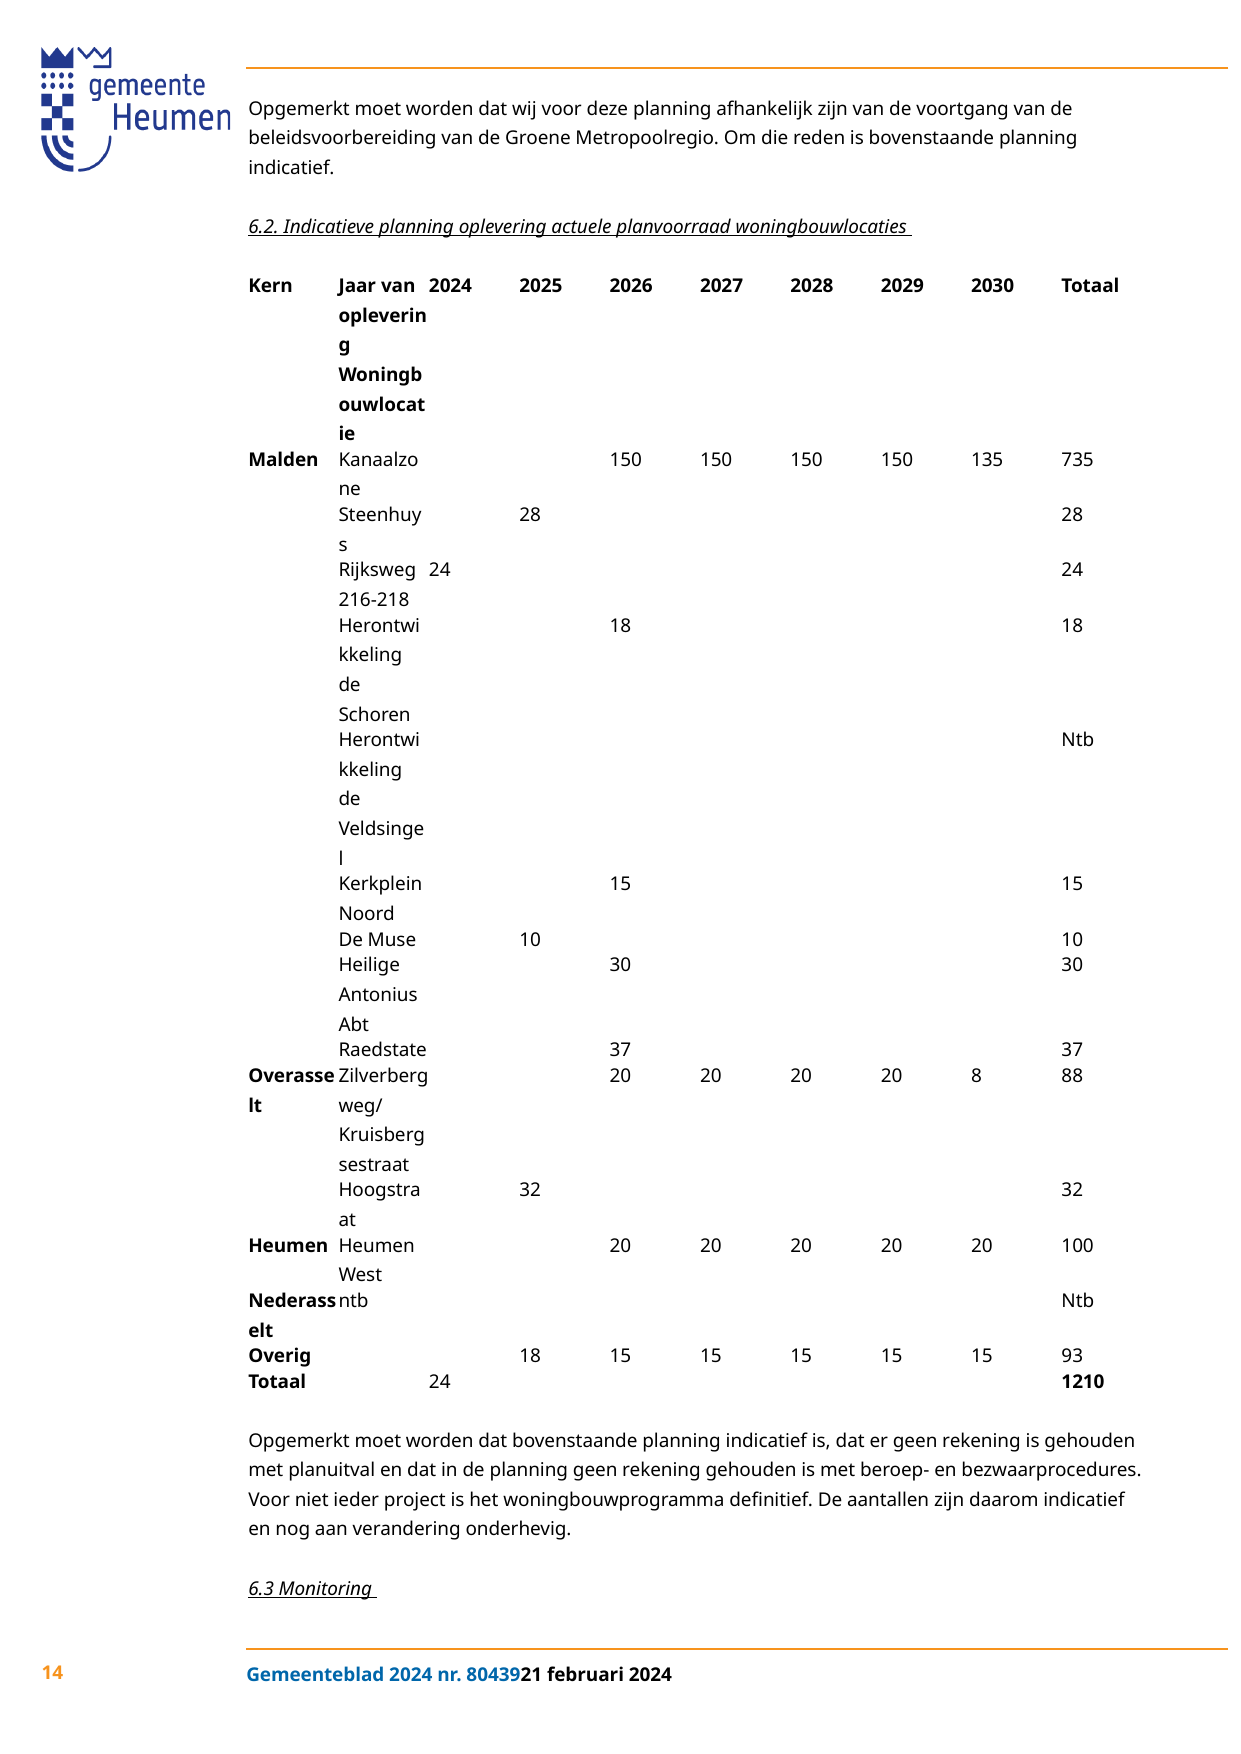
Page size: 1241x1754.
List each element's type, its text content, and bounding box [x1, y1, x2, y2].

table_cell [700, 1368, 790, 1394]
table_header 2024 [429, 273, 519, 446]
table_cell Kerkplein Noord [338, 871, 429, 926]
table_cell [881, 1368, 971, 1394]
table_cell 735 [1061, 446, 1152, 501]
table_cell [248, 1177, 338, 1232]
table_cell [881, 926, 971, 952]
table_cell Heilige Antonius Abt [338, 952, 429, 1036]
table_cell [881, 557, 971, 612]
table_header 2027 [700, 273, 790, 446]
table_cell [881, 871, 971, 926]
table_cell Herontwikkeling de Veldsingel [338, 726, 429, 871]
table_cell [429, 926, 519, 952]
table_cell [881, 1036, 971, 1062]
table_cell Overasselt [248, 1062, 338, 1177]
table_cell 150 [700, 446, 790, 501]
table_cell 15 [700, 1343, 790, 1368]
table_cell 150 [609, 446, 700, 501]
table_header 2028 [790, 273, 881, 446]
table_cell 18 [519, 1343, 609, 1368]
table_cell [790, 926, 881, 952]
table_header Totaal [1061, 273, 1152, 446]
table_cell [971, 1368, 1061, 1394]
table_cell [519, 1232, 609, 1287]
table_cell [790, 726, 881, 871]
table_cell [609, 557, 700, 612]
table_cell 8 [971, 1062, 1061, 1177]
table_cell ntb [338, 1287, 429, 1343]
table_cell [429, 1062, 519, 1177]
table_cell Raedstate [338, 1036, 429, 1062]
table_cell [429, 446, 519, 501]
table_cell [429, 1287, 519, 1343]
table_header 2025 [519, 273, 609, 446]
table_cell Nederasselt [248, 1287, 338, 1343]
table_cell 93 [1061, 1343, 1152, 1368]
table_cell 20 [790, 1062, 881, 1177]
table_cell [519, 1368, 609, 1394]
table_cell [248, 726, 338, 871]
table_cell [971, 1177, 1061, 1232]
table_cell [881, 726, 971, 871]
table_cell [700, 1287, 790, 1343]
table_cell [790, 871, 881, 926]
table_cell 30 [609, 952, 700, 1036]
table_cell [790, 501, 881, 557]
table_cell [248, 1036, 338, 1062]
table_cell [338, 1368, 429, 1394]
table_cell [790, 1287, 881, 1343]
table_cell De Muse [338, 926, 429, 952]
table_cell [790, 1036, 881, 1062]
table_cell 20 [609, 1062, 700, 1177]
table_cell Hoogstraat [338, 1177, 429, 1232]
table_cell 28 [519, 501, 609, 557]
table_cell Zilverbergweg/Kruisbergsestraat [338, 1062, 429, 1177]
table_cell [609, 1177, 700, 1232]
table_cell 24 [1061, 557, 1152, 612]
table_cell [429, 1232, 519, 1287]
table_cell [700, 926, 790, 952]
table_cell [790, 952, 881, 1036]
table_cell 100 [1061, 1232, 1152, 1287]
table_cell 24 [429, 557, 519, 612]
table_cell 20 [790, 1232, 881, 1287]
table_cell [790, 612, 881, 726]
table_cell 24 [429, 1368, 519, 1394]
table_cell [519, 726, 609, 871]
table_cell [881, 1287, 971, 1343]
table_cell 15 [609, 1343, 700, 1368]
table_cell 20 [971, 1232, 1061, 1287]
table_cell [429, 501, 519, 557]
table_cell [248, 871, 338, 926]
table_cell [971, 1287, 1061, 1343]
table_cell [971, 501, 1061, 557]
table_cell 20 [700, 1062, 790, 1177]
text 6.3 Monitoring [248, 1575, 1152, 1601]
table_cell 20 [881, 1232, 971, 1287]
table_cell [338, 1343, 429, 1368]
table_cell [971, 1036, 1061, 1062]
table_cell Steenhuys [338, 501, 429, 557]
table_cell Heumen [248, 1232, 338, 1287]
table_cell 32 [1061, 1177, 1152, 1232]
table_cell [700, 557, 790, 612]
table_cell 37 [609, 1036, 700, 1062]
table_cell [700, 1036, 790, 1062]
table_cell [429, 1343, 519, 1368]
table_cell Heumen West [338, 1232, 429, 1287]
table_cell 28 [1061, 501, 1152, 557]
table_cell 15 [881, 1343, 971, 1368]
table_cell 15 [609, 871, 700, 926]
table_cell [700, 952, 790, 1036]
table_cell [790, 1368, 881, 1394]
table_cell [700, 501, 790, 557]
table_cell [248, 612, 338, 726]
table_cell [429, 871, 519, 926]
table_cell [700, 1177, 790, 1232]
table_cell [971, 952, 1061, 1036]
table_cell 20 [609, 1232, 700, 1287]
picture [41, 47, 231, 172]
table_cell [971, 557, 1061, 612]
table_cell 15 [790, 1343, 881, 1368]
table_cell [519, 446, 609, 501]
table_cell Rijksweg 216-218 [338, 557, 429, 612]
table_cell [519, 1036, 609, 1062]
table_cell [609, 1287, 700, 1343]
table_cell Malden [248, 446, 338, 501]
table_cell [700, 612, 790, 726]
table_cell [248, 926, 338, 952]
table_cell 32 [519, 1177, 609, 1232]
table_cell [790, 1177, 881, 1232]
table_cell 18 [609, 612, 700, 726]
table_cell [519, 1062, 609, 1177]
table_cell [971, 726, 1061, 871]
table_cell 150 [790, 446, 881, 501]
table_cell 15 [971, 1343, 1061, 1368]
table_cell 37 [1061, 1036, 1152, 1062]
table_cell 1210 [1061, 1368, 1152, 1394]
table_cell 18 [1061, 612, 1152, 726]
table_cell Ntb [1061, 726, 1152, 871]
table_cell Ntb [1061, 1287, 1152, 1343]
table_cell [429, 1177, 519, 1232]
table_cell [248, 501, 338, 557]
table_header Kern [248, 273, 338, 446]
table_cell [609, 926, 700, 952]
table_cell [609, 726, 700, 871]
table_cell [700, 871, 790, 926]
table_cell [881, 1177, 971, 1232]
table_cell [248, 952, 338, 1036]
table_cell 30 [1061, 952, 1152, 1036]
table_header 2030 [971, 273, 1061, 446]
table_cell [519, 557, 609, 612]
table_cell 20 [700, 1232, 790, 1287]
table_cell Totaal [248, 1368, 338, 1394]
table_cell [519, 612, 609, 726]
table_cell 10 [519, 926, 609, 952]
table_cell [881, 612, 971, 726]
table_cell [971, 871, 1061, 926]
table_cell 15 [1061, 871, 1152, 926]
table_cell Overig [248, 1343, 338, 1368]
table_cell 10 [1061, 926, 1152, 952]
table_cell [519, 1287, 609, 1343]
table_cell 135 [971, 446, 1061, 501]
table_cell Kanaalzone [338, 446, 429, 501]
text Opgemerkt moet worden dat bovenstaande planning indicatief is, dat er geen rekening is gehouden met planuitval en dat in de planning geen rekening gehouden is met beroep- en bezwaarprocedures. [248, 1427, 1152, 1482]
table_cell [609, 501, 700, 557]
table_cell [429, 612, 519, 726]
table_cell [971, 612, 1061, 726]
table_cell [429, 952, 519, 1036]
table_cell [519, 952, 609, 1036]
table_cell [429, 726, 519, 871]
table_cell [971, 926, 1061, 952]
table_header Jaar van oplevering Woningbouwlocatie [338, 273, 429, 446]
table_cell [429, 1036, 519, 1062]
table_cell Herontwikkeling de Schoren [338, 612, 429, 726]
text 6.2. Indicatieve planning oplevering actuele planvoorraad woningbouwlocaties [248, 213, 1152, 239]
text Voor niet ieder project is het woningbouwprogramma definitief. De aantallen zijn daarom indicatief en nog aan verandering onderhevig. [248, 1486, 1152, 1541]
table_header 2029 [881, 273, 971, 446]
table_cell [519, 871, 609, 926]
table_header 2026 [609, 273, 700, 446]
table_cell 20 [881, 1062, 971, 1177]
table_cell 88 [1061, 1062, 1152, 1177]
text Opgemerkt moet worden dat wij voor deze planning afhankelijk zijn van de voortgang van de beleidsvoorbereiding van de Groene Metropoolregio. Om die reden is bovenstaande planning indicatief. [248, 95, 1152, 180]
table_cell [248, 557, 338, 612]
table_cell [881, 501, 971, 557]
table_cell [881, 952, 971, 1036]
table_cell [790, 557, 881, 612]
table_cell [700, 726, 790, 871]
table_cell 150 [881, 446, 971, 501]
table_cell [609, 1368, 700, 1394]
